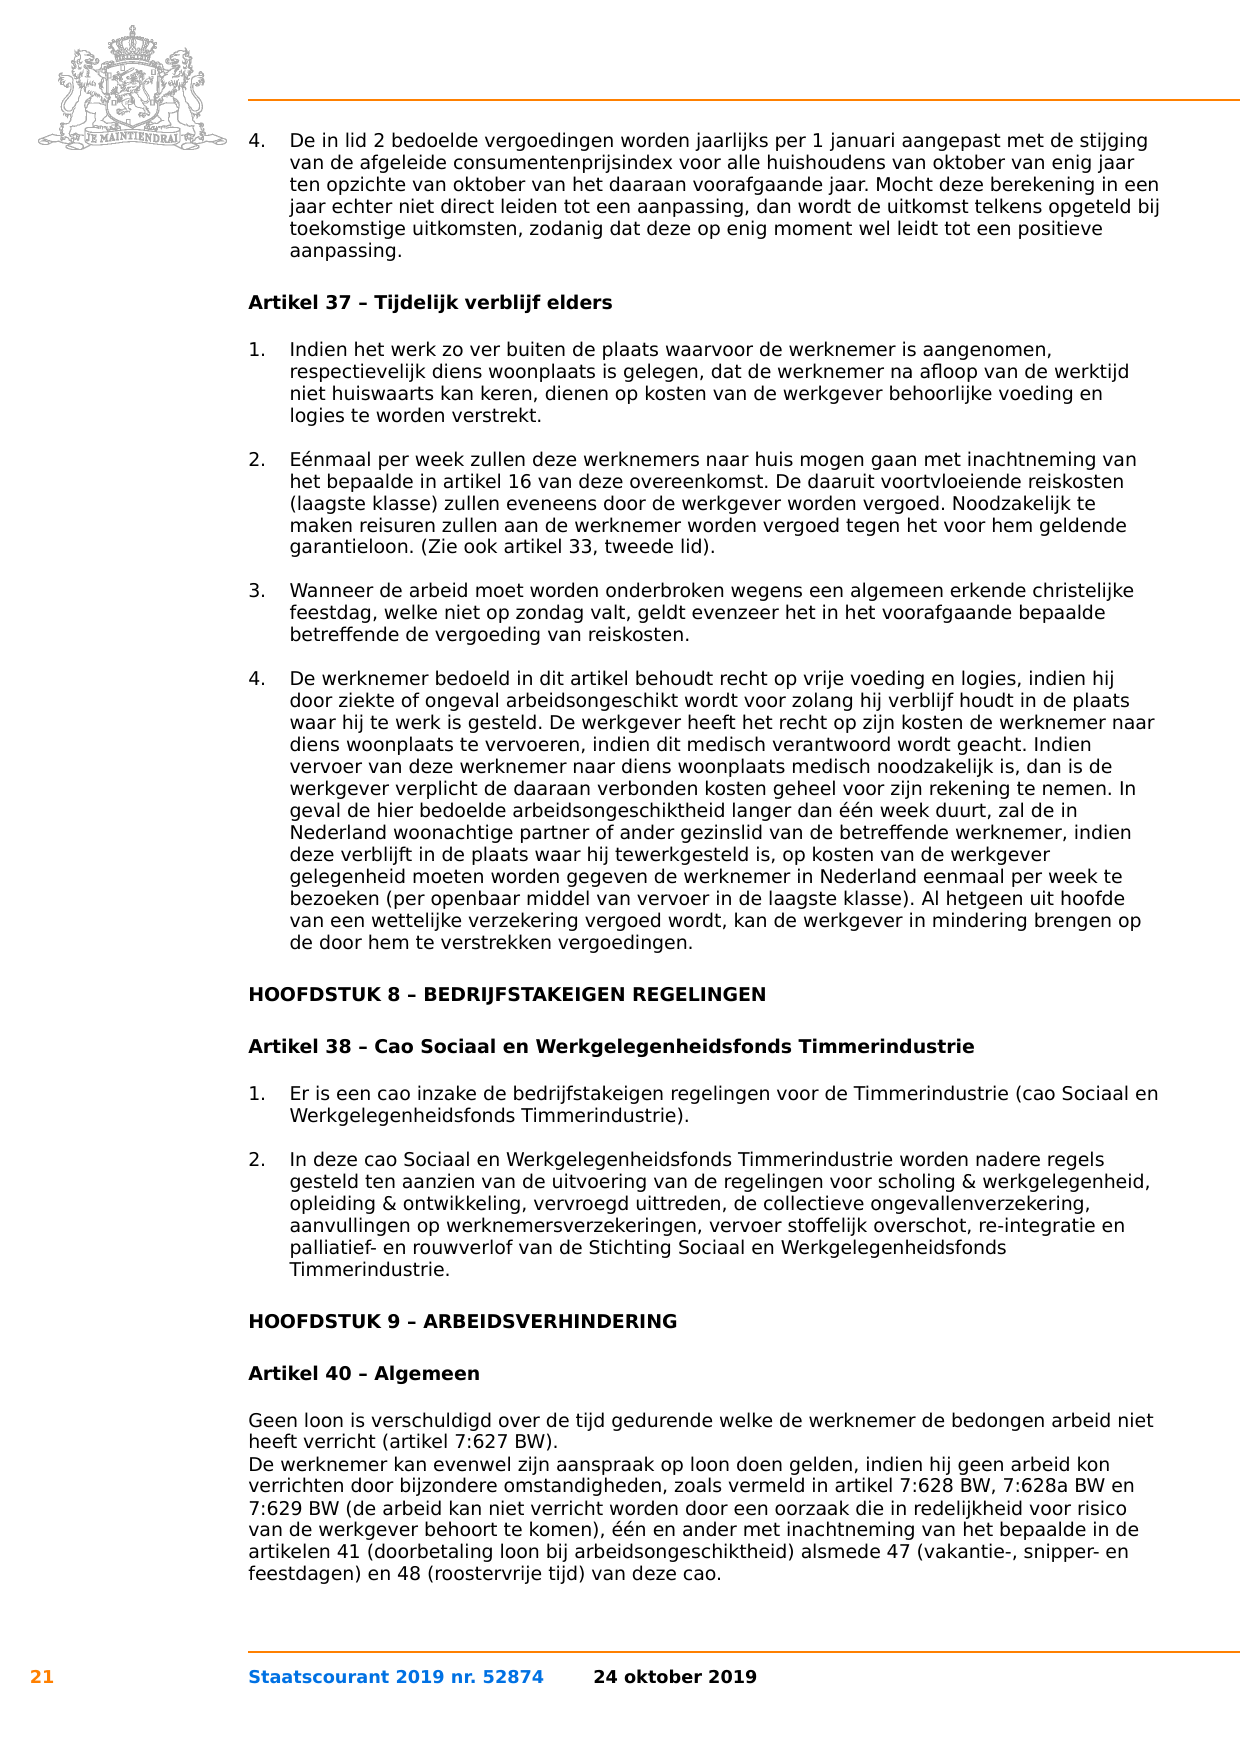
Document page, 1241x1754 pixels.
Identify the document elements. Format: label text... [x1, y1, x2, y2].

text 2. In deze cao Sociaal en Werkgelegenheidsfonds Timmerindustrie worden nadere regels gesteld ten aanzien van de uitvoering van de regelingen voor scholing & werkgelegenheid, opleiding & ontwikkeling, vervroegd uittreden, de collectieve ongevallenverzekering, aanvullingen op werknemersverzekeringen, vervoer stoffelijk overschot, re-integratie en palliatief- en rouwverlof van de Stichting Sociaal en Werkgelegenheidsfonds Timmerindustrie. [248, 1149, 1163, 1281]
text 3. Wanneer de arbeid moet worden onderbroken wegens een algemeen erkende christelijke feestdag, welke niet op zondag valt, geldt evenzeer het in het voorafgaande bepaalde betreffende de vergoeding van reiskosten. [248, 580, 1163, 646]
picture [38, 25, 227, 150]
text 1. Er is een cao inzake de bedrijfstakeigen regelingen voor de Timmerindustrie (cao Sociaal en Werkgelegenheidsfonds Timmerindustrie). [248, 1083, 1163, 1127]
subtitle HOOFDSTUK 9 – ARBEIDSVERHINDERING [248, 1311, 1163, 1332]
text 2. Eénmaal per week zullen deze werknemers naar huis mogen gaan met inachtneming van het bepaalde in artikel 16 van deze overeenkomst. De daaruit voortvloeiende reiskosten (laagste klasse) zullen eveneens door de werkgever worden vergoed. Noodzakelijk te maken reisuren zullen aan de werknemer worden vergoed tegen het voor hem geldende garantieloon. (Zie ook artikel 33, tweede lid). [248, 448, 1163, 558]
text Geen loon is verschuldigd over de tijd gedurende welke de werknemer de bedongen arbeid niet heeft verricht (artikel 7:627 BW). [248, 1409, 1163, 1453]
text 4. De in lid 2 bedoelde vergoedingen worden jaarlijks per 1 januari aangepast met de stijging van de afgeleide consumentenprijsindex voor alle huishoudens van oktober van enig jaar ten opzichte van oktober van het daaraan voorafgaande jaar. Mocht deze berekening in een jaar echter niet direct leiden tot een aanpassing, dan wordt de uitkomst telkens opgeteld bij toekomstige uitkomsten, zodanig dat deze op enig moment wel leidt tot een positieve aanpassing. [248, 130, 1163, 262]
subtitle Artikel 38 – Cao Sociaal en Werkgelegenheidsfonds Timmerindustrie [248, 1036, 1163, 1058]
text De werknemer kan evenwel zijn aanspraak op loon doen gelden, indien hij geen arbeid kon verrichten door bijzondere omstandigheden, zoals vermeld in artikel 7:628 BW, 7:628a BW en 7:629 BW (de arbeid kan niet verricht worden door een oorzaak die in redelijkheid voor risico van de werkgever behoort te komen), één en ander met inachtneming van het bepaalde in de artikelen 41 (doorbetaling loon bij arbeidsongeschiktheid) alsmede 47 (vakantie-, snipper- en feestdagen) en 48 (roostervrije tijd) van deze cao. [248, 1453, 1163, 1585]
subtitle Artikel 40 – Algemeen [248, 1362, 1163, 1384]
text 1. Indien het werk zo ver buiten de plaats waarvoor de werknemer is aangenomen, respectievelijk diens woonplaats is gelegen, dat de werknemer na afloop van de werktijd niet huiswaarts kan keren, dienen op kosten van de werkgever behoorlijke voeding en logies te worden verstrekt. [248, 339, 1163, 427]
subtitle HOOFDSTUK 8 – BEDRIJFSTAKEIGEN REGELINGEN [248, 984, 1163, 1006]
subtitle Artikel 37 – Tijdelijk verblijf elders [248, 292, 1163, 314]
text 4. De werknemer bedoeld in dit artikel behoudt recht op vrije voeding en logies, indien hij door ziekte of ongeval arbeidsongeschikt wordt voor zolang hij verblijf houdt in de plaats waar hij te werk is gesteld. De werkgever heeft het recht op zijn kosten de werknemer naar diens woonplaats te vervoeren, indien dit medisch verantwoord wordt geacht. Indien vervoer van deze werknemer naar diens woonplaats medisch noodzakelijk is, dan is de werkgever verplicht de daaraan verbonden kosten geheel voor zijn rekening te nemen. In geval de hier bedoelde arbeidsongeschiktheid langer dan één week duurt, zal de in Nederland woonachtige partner of ander gezinslid van de betreffende werknemer, indien deze verblijft in de plaats waar hij tewerkgesteld is, op kosten van de werkgever gelegenheid moeten worden gegeven de werknemer in Nederland eenmaal per week te bezoeken (per openbaar middel van vervoer in de laagste klasse). Al hetgeen uit hoofde van een wettelijke verzekering vergoed wordt, kan de werkgever in mindering brengen op de door hem te verstrekken vergoedingen. [248, 668, 1163, 954]
